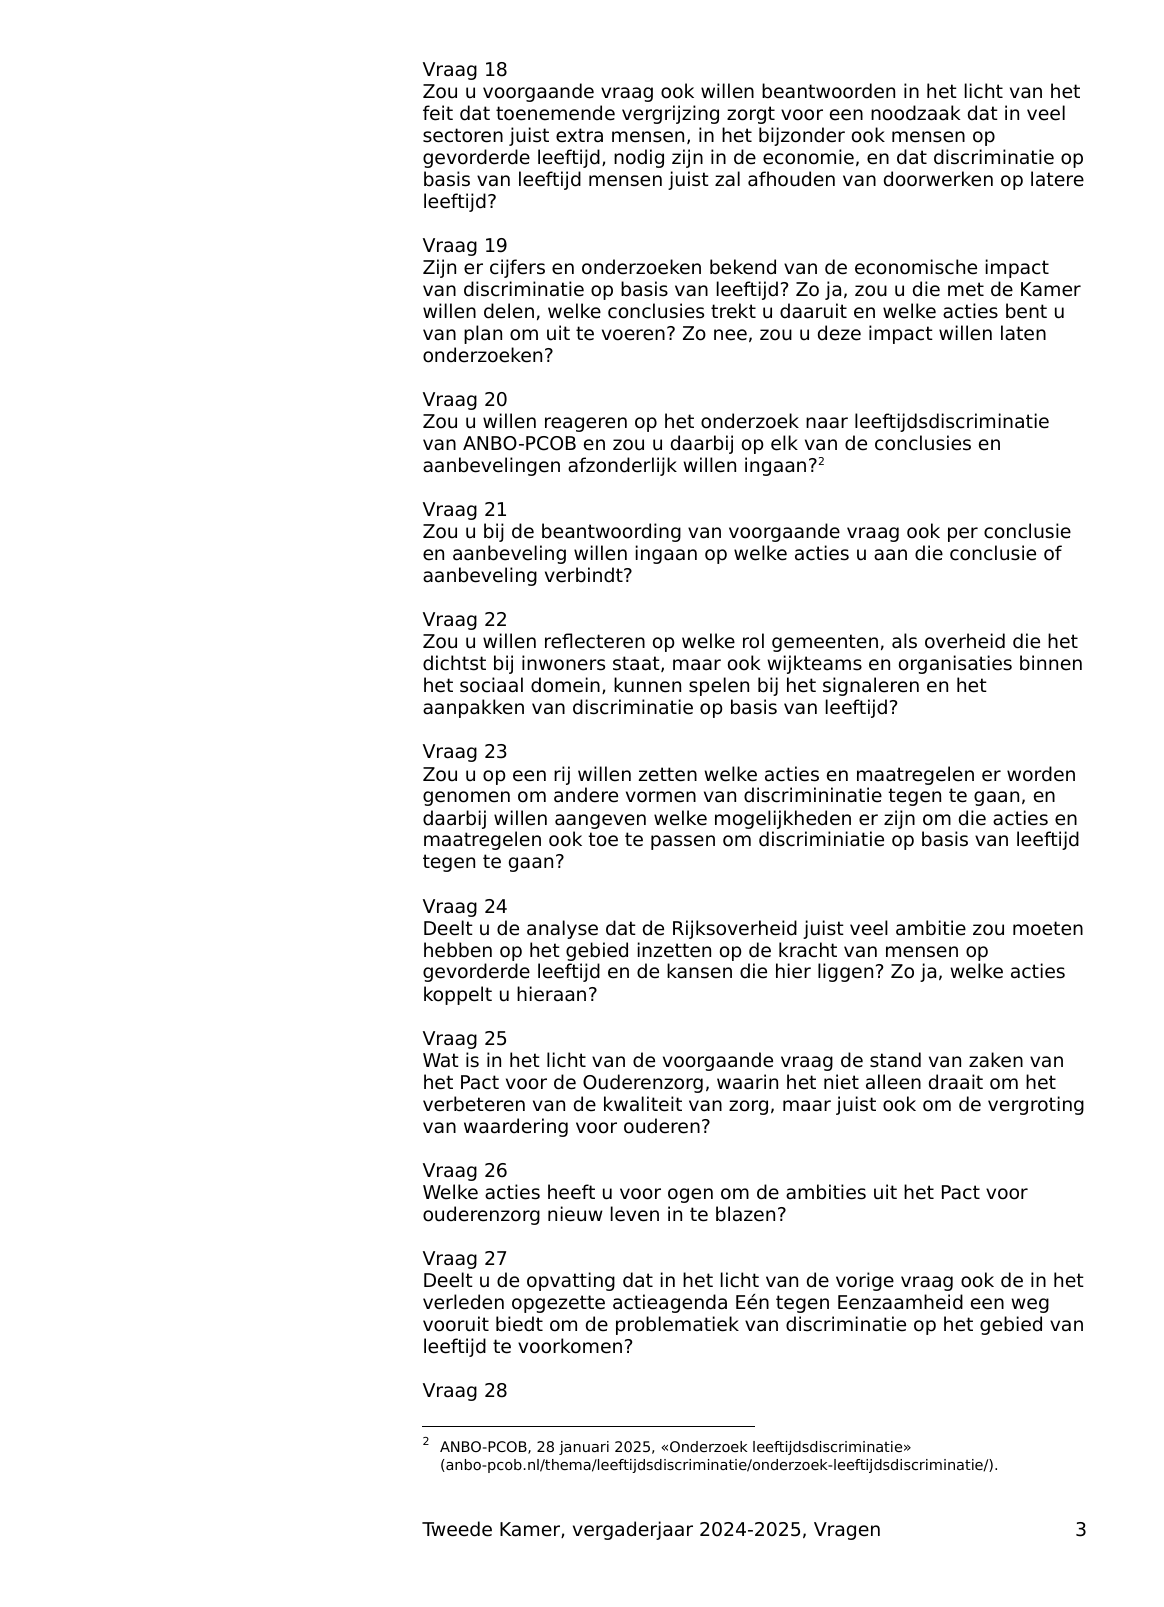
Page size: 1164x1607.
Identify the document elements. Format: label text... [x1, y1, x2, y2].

text Zou u willen reageren op het onderzoek naar leeftijdsdiscriminatie van ANBO-PCOB en zou u daarbij op elk van de conclusies en aanbevelingen afzonderlijk willen ingaan? [422, 411, 1087, 477]
text Vraag 18 [422, 59, 1087, 81]
text Vraag 28 [422, 1380, 1087, 1402]
text Vraag 25 [422, 1028, 1087, 1049]
text Wat is in het licht van de voorgaande vraag de stand van zaken van het Pact voor de Ouderenzorg, waarin het niet alleen draait om het verbeteren van de kwaliteit van zorg, maar juist ook om de vergroting van waardering voor ouderen? [422, 1049, 1087, 1137]
text Vraag 26 [422, 1160, 1087, 1182]
text Deelt u de opvatting dat in het licht van de vorige vraag ook de in het verleden opgezette actieagenda Eén tegen Eenzaamheid een weg vooruit biedt om de problematiek van discriminatie op het gebied van leeftijd te voorkomen? [422, 1270, 1087, 1358]
text Zou u bij de beantwoording van voorgaande vraag ook per conclusie en aanbeveling willen ingaan op welke acties u aan die conclusie of aanbeveling verbindt? [422, 521, 1087, 587]
text Vraag 19 [422, 235, 1087, 257]
text Deelt u de analyse dat de Rijksoverheid juist veel ambitie zou moeten hebben op het gebied inzetten op de kracht van mensen op gevorderde leeftijd en de kansen die hier liggen? Zo ja, welke acties koppelt u hieraan? [422, 917, 1087, 1005]
text Welke acties heeft u voor ogen om de ambities uit het Pact voor ouderenzorg nieuw leven in te blazen? [422, 1182, 1087, 1226]
text Vraag 23 [422, 741, 1087, 763]
text Zou u voorgaande vraag ook willen beantwoorden in het licht van het feit dat toenemende vergrijzing zorgt voor een noodzaak dat in veel sectoren juist extra mensen, in het bijzonder ook mensen op gevorderde leeftijd, nodig zijn in de economie, en dat discriminatie op basis van leeftijd mensen juist zal afhouden van doorwerken op latere leeftijd? [422, 81, 1087, 213]
text Vraag 20 [422, 389, 1087, 411]
text Vraag 27 [422, 1248, 1087, 1270]
text Zijn er cijfers en onderzoeken bekend van de economische impact van discriminatie op basis van leeftijd? Zo ja, zou u die met de Kamer willen delen, welke conclusies trekt u daaruit en welke acties bent u van plan om uit te voeren? Zo nee, zou u deze impact willen laten onderzoeken? [422, 257, 1087, 367]
text Vraag 21 [422, 499, 1087, 521]
text Vraag 22 [422, 609, 1087, 631]
text Zou u willen reflecteren op welke rol gemeenten, als overheid die het dichtst bij inwoners staat, maar ook wijkteams en organisaties binnen het sociaal domein, kunnen spelen bij het signaleren en het aanpakken van discriminatie op basis van leeftijd? [422, 631, 1087, 719]
text Vraag 24 [422, 896, 1087, 917]
text Zou u op een rij willen zetten welke acties en maatregelen er worden genomen om andere vormen van discrimininatie tegen te gaan, en daarbij willen aangeven welke mogelijkheden er zijn om die acties en maatregelen ook toe te passen om discriminiatie op basis van leeftijd tegen te gaan? [422, 763, 1087, 873]
text ANBO-PCOB, 28 januari 2025, «Onderzoek leeftijdsdiscriminatie» (anbo-pcob.nl/thema/leeftijdsdiscriminatie/onderzoek-leeftijdsdiscriminatie/). [422, 1435, 1087, 1474]
